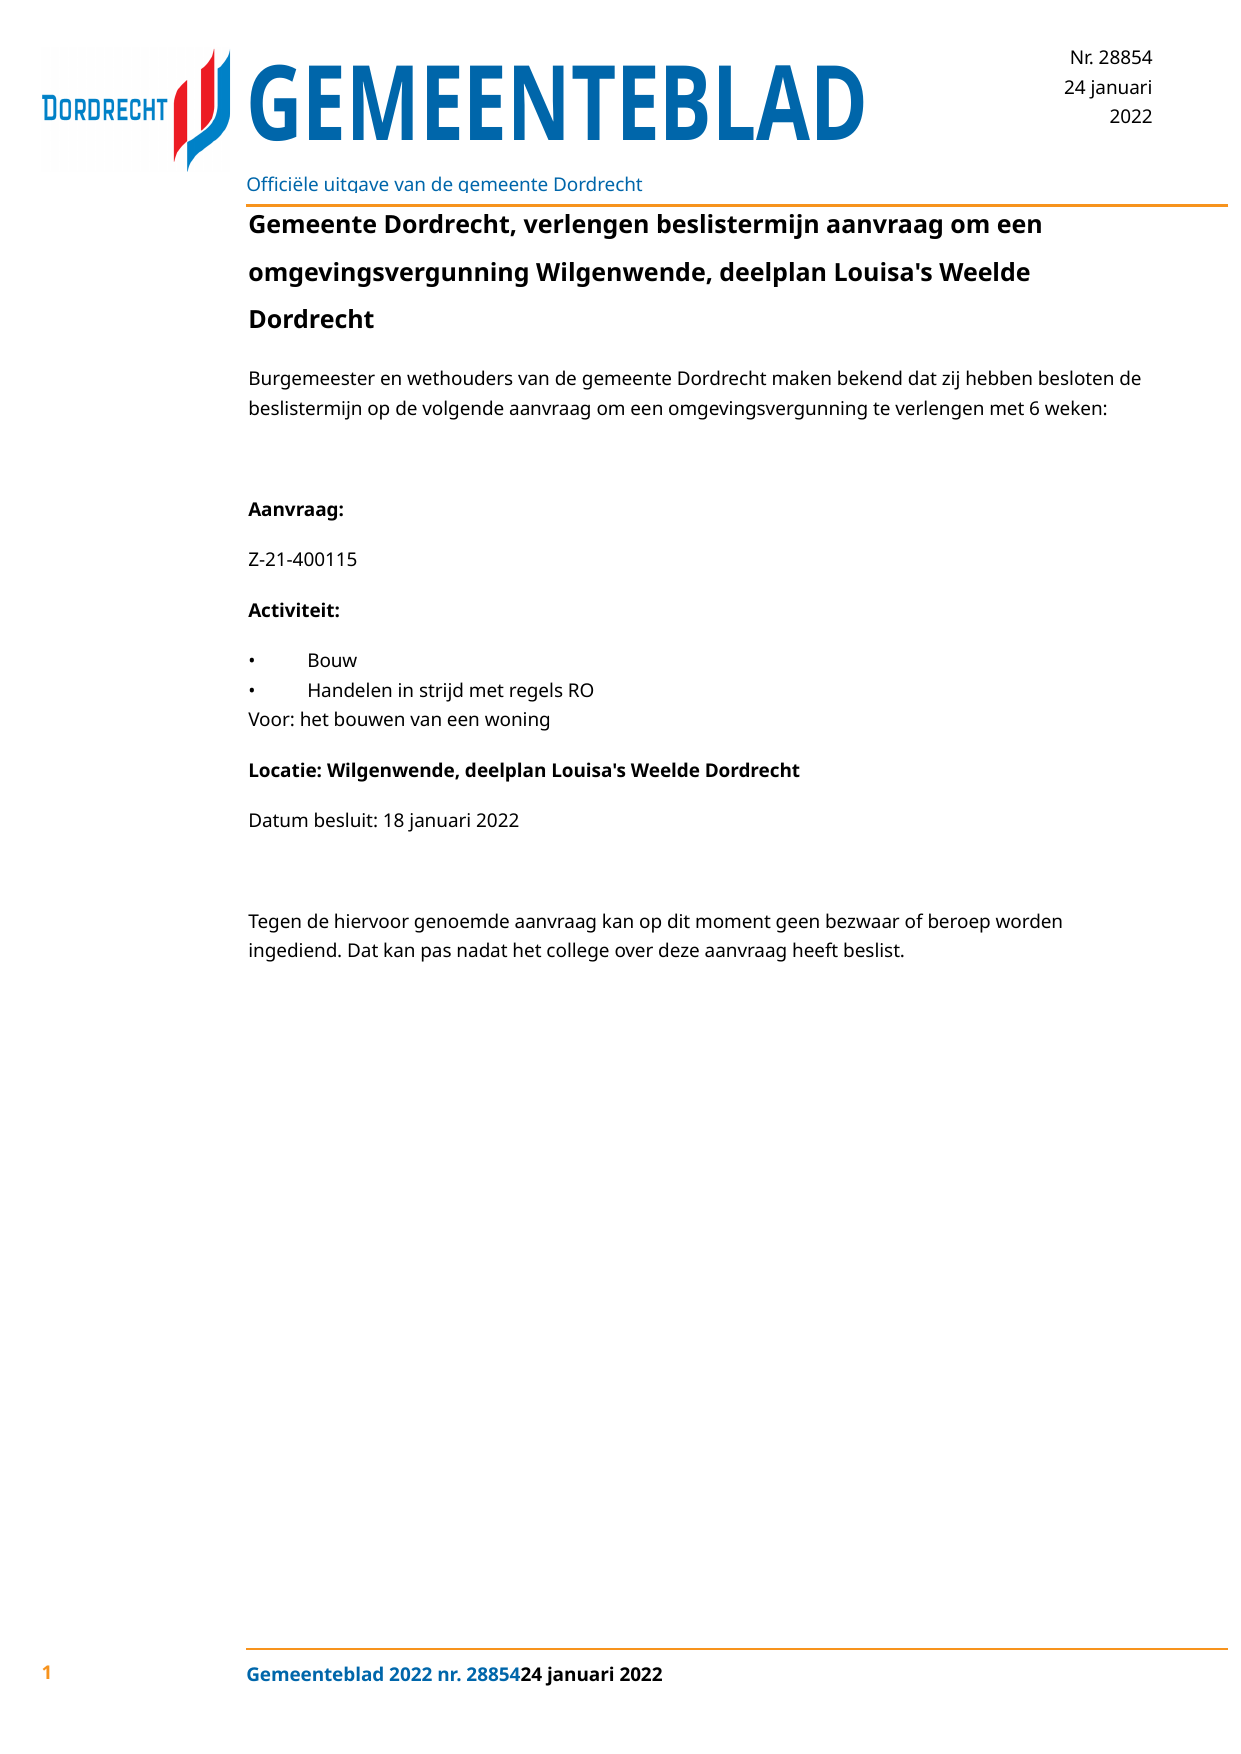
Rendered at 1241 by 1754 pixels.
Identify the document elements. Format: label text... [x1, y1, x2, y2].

text Voor: het bouwen van een woning [248, 706, 1152, 732]
text Gemeente Dordrecht, verlengen beslistermijn aanvraag om een omgevingsvergunning Wilgenwende, deelplan Louisa's Weelde Dordrecht [248, 207, 1152, 336]
picture [41, 47, 231, 172]
text Tegen de hiervoor genoemde aanvraag kan op dit moment geen bezwaar of beroep worden ingediend. Dat kan pas nadat het college over deze aanvraag heeft beslist. [248, 908, 1152, 963]
text Aanvraag: [248, 496, 1152, 522]
text Locatie: Wilgenwende, deelplan Louisa's Weelde Dordrecht [248, 757, 1152, 782]
text Burgemeester en wethouders van de gemeente Dordrecht maken bekend dat zij hebben besloten de beslistermijn op de volgende aanvraag om een omgevingsvergunning te verlengen met 6 weken: [248, 366, 1152, 421]
text Datum besluit: 18 januari 2022 [248, 807, 1152, 833]
text Z-21-400115 [248, 546, 1152, 572]
list Bouw [248, 647, 1152, 673]
list Handelen in strijd met regels RO [248, 677, 1152, 702]
text Activiteit: [248, 597, 1152, 622]
